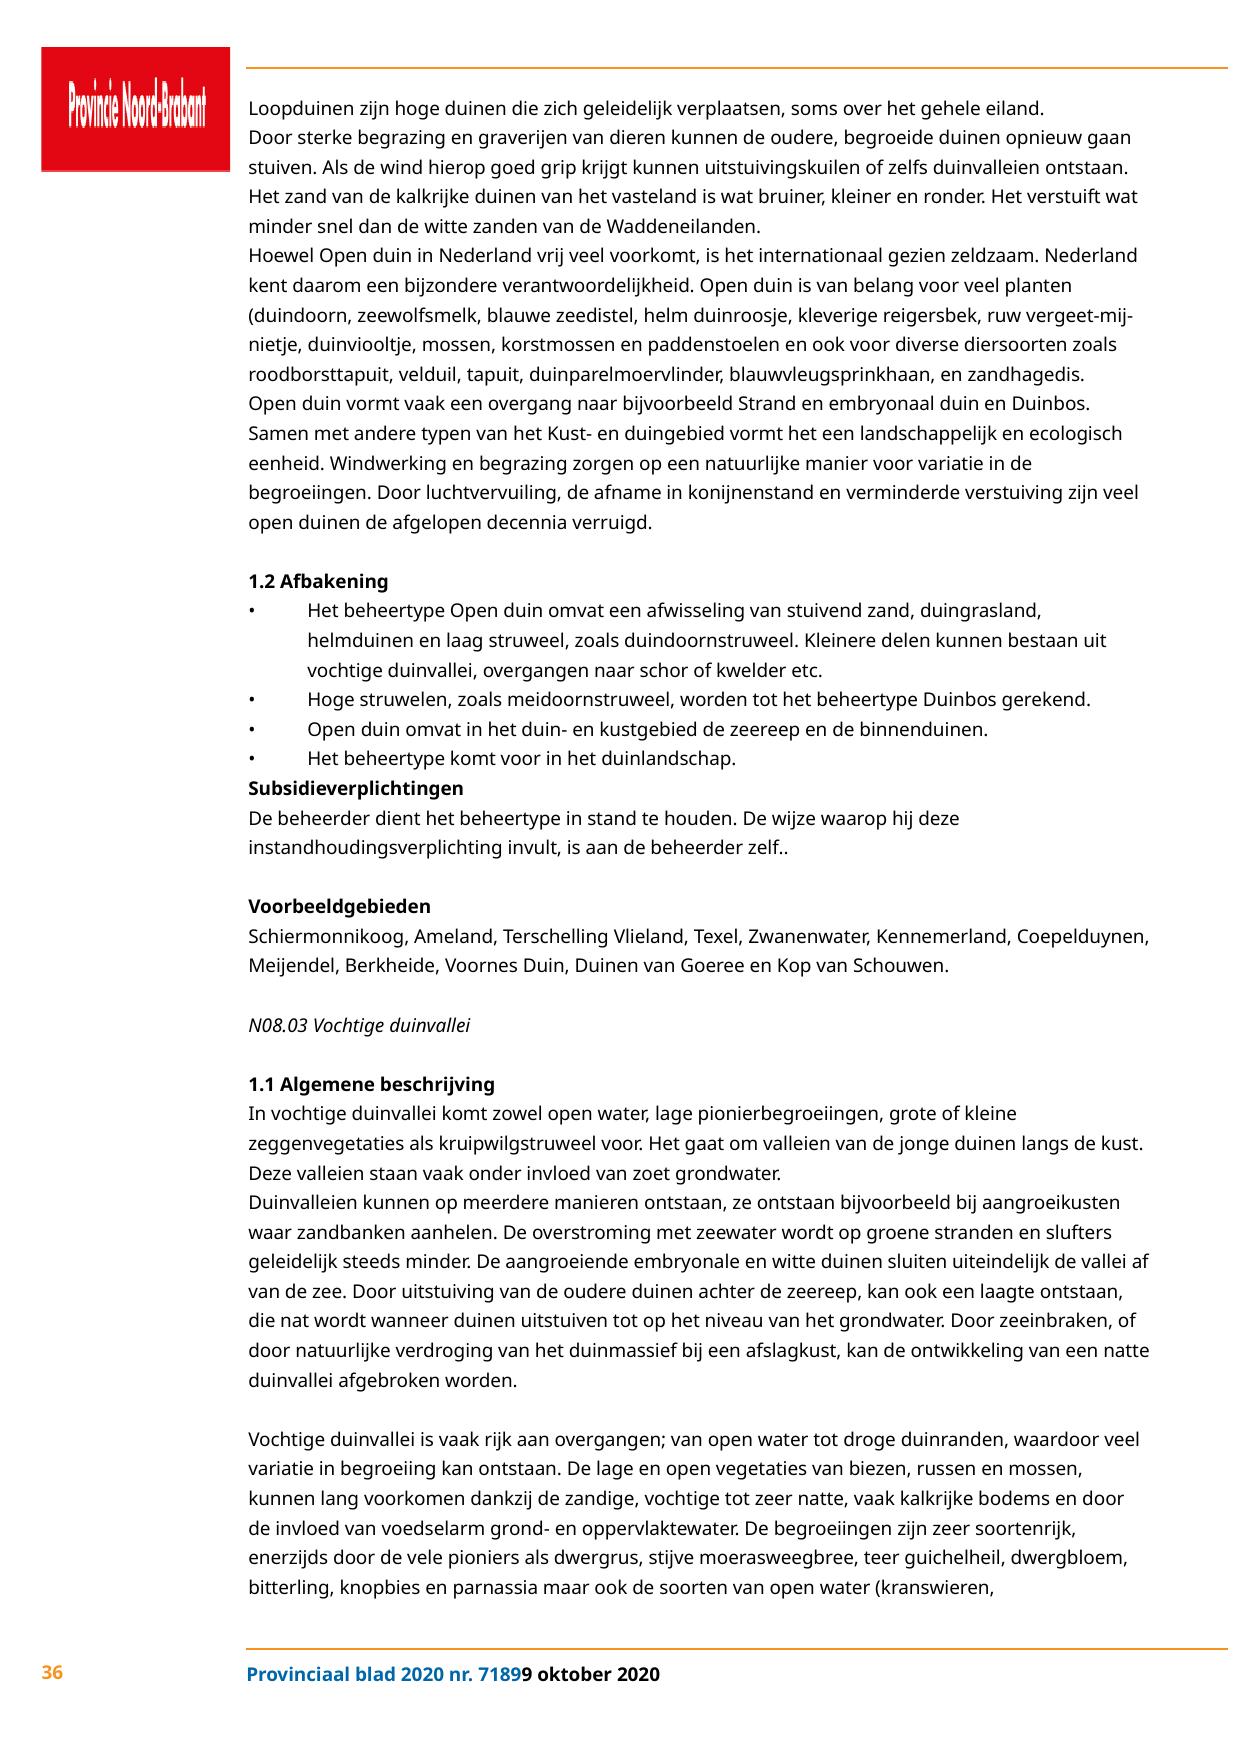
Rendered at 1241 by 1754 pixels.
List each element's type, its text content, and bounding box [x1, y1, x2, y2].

text De beheerder dient het beheertype in stand te houden. De wijze waarop hij deze instandhoudingsverplichting invult, is aan de beheerder zelf.. [248, 805, 1152, 860]
text Voorbeeldgebieden [248, 893, 1152, 919]
text 1.1 Algemene beschrijving [248, 1071, 1152, 1097]
text Door sterke begrazing en graverijen van dieren kunnen de oudere, begroeide duinen opnieuw gaan stuiven. Als de wind hierop goed grip krijgt kunnen uitstuivingskuilen of zelfs duinvalleien ontstaan. Het zand van de kalkrijke duinen van het vasteland is wat bruiner, kleiner en ronder. Het verstuift wat minder snel dan de witte zanden van de Waddeneilanden. [248, 124, 1152, 239]
list Open duin omvat in het duin- en kustgebied de zeereep en de binnenduinen. [248, 716, 1152, 742]
list Hoge struwelen, zoals meidoornstruweel, worden tot het beheertype Duinbos gerekend. [248, 686, 1152, 712]
picture [41, 47, 231, 172]
text 1.2 Afbakening [248, 568, 1152, 594]
text N08.03 Vochtige duinvallei [248, 1012, 1152, 1038]
text Schiermonnikoog, Ameland, Terschelling Vlieland, Texel, Zwanenwater, Kennemerland, Coepelduynen, Meijendel, Berkheide, Voornes Duin, Duinen van Goeree en Kop van Schouwen. [248, 923, 1152, 978]
list Het beheertype Open duin omvat een afwisseling van stuivend zand, duingrasland, helmduinen en laag struweel, zoals duindoornstruweel. Kleinere delen kunnen bestaan uit vochtige duinvallei, overgangen naar schor of kwelder etc. [248, 598, 1152, 683]
text Subsidieverplichtingen [248, 775, 1152, 801]
text Duinvalleien kunnen op meerdere manieren ontstaan, ze ontstaan bijvoorbeeld bij aangroeikusten waar zandbanken aanhelen. De overstroming met zeewater wordt op groene stranden en slufters geleidelijk steeds minder. De aangroeiende embryonale en witte duinen sluiten uiteindelijk de vallei af van de zee. Door uitstuiving van de oudere duinen achter de zeereep, kan ook een laagte ontstaan, die nat wordt wanneer duinen uitstuiven tot op het niveau van het grondwater. Door zeeinbraken, of door natuurlijke verdroging van het duinmassief bij een afslagkust, kan de ontwikkeling van een natte duinvallei afgebroken worden. [248, 1189, 1152, 1393]
list Het beheertype komt voor in het duinlandschap. [248, 746, 1152, 771]
text Open duin vormt vaak een overgang naar bijvoorbeeld Strand en embryonaal duin en Duinbos. Samen met andere typen van het Kust- en duingebied vormt het een landschappelijk en ecologisch eenheid. Windwerking en begrazing zorgen op een natuurlijke manier voor variatie in de begroeiingen. Door luchtvervuiling, de afname in konijnenstand en verminderde verstuiving zijn veel open duinen de afgelopen decennia verruigd. [248, 391, 1152, 535]
text Hoewel Open duin in Nederland vrij veel voorkomt, is het internationaal gezien zeldzaam. Nederland kent daarom een bijzondere verantwoordelijkheid. Open duin is van belang voor veel planten (duindoorn, zeewolfsmelk, blauwe zeedistel, helm duinroosje, kleverige reigersbek, ruw vergeet-mij-nietje, duinviooltje, mossen, korstmossen en paddenstoelen en ook voor diverse diersoorten zoals roodborsttapuit, velduil, tapuit, duinparelmoervlinder, blauwvleugsprinkhaan, en zandhagedis. [248, 243, 1152, 387]
text Vochtige duinvallei is vaak rijk aan overgangen; van open water tot droge duinranden, waardoor veel variatie in begroeiing kan ontstaan. De lage en open vegetaties van biezen, russen en mossen, kunnen lang voorkomen dankzij de zandige, vochtige tot zeer natte, vaak kalkrijke bodems en door de invloed van voedselarm grond- en oppervlaktewater. De begroeiingen zijn zeer soortenrijk, enerzijds door de vele pioniers als dwergrus, stijve moerasweegbree, teer guichelheil, dwergbloem, bitterling, knopbies en parnassia maar ook de soorten van open water (kranswieren, [248, 1426, 1152, 1600]
text Loopduinen zijn hoge duinen die zich geleidelijk verplaatsen, soms over het gehele eiland. [248, 95, 1152, 121]
text In vochtige duinvallei komt zowel open water, lage pionierbegroeiingen, grote of kleine zeggenvegetaties als kruipwilgstruweel voor. Het gaat om valleien van de jonge duinen langs de kust. Deze valleien staan vaak onder invloed van zoet grondwater. [248, 1101, 1152, 1186]
